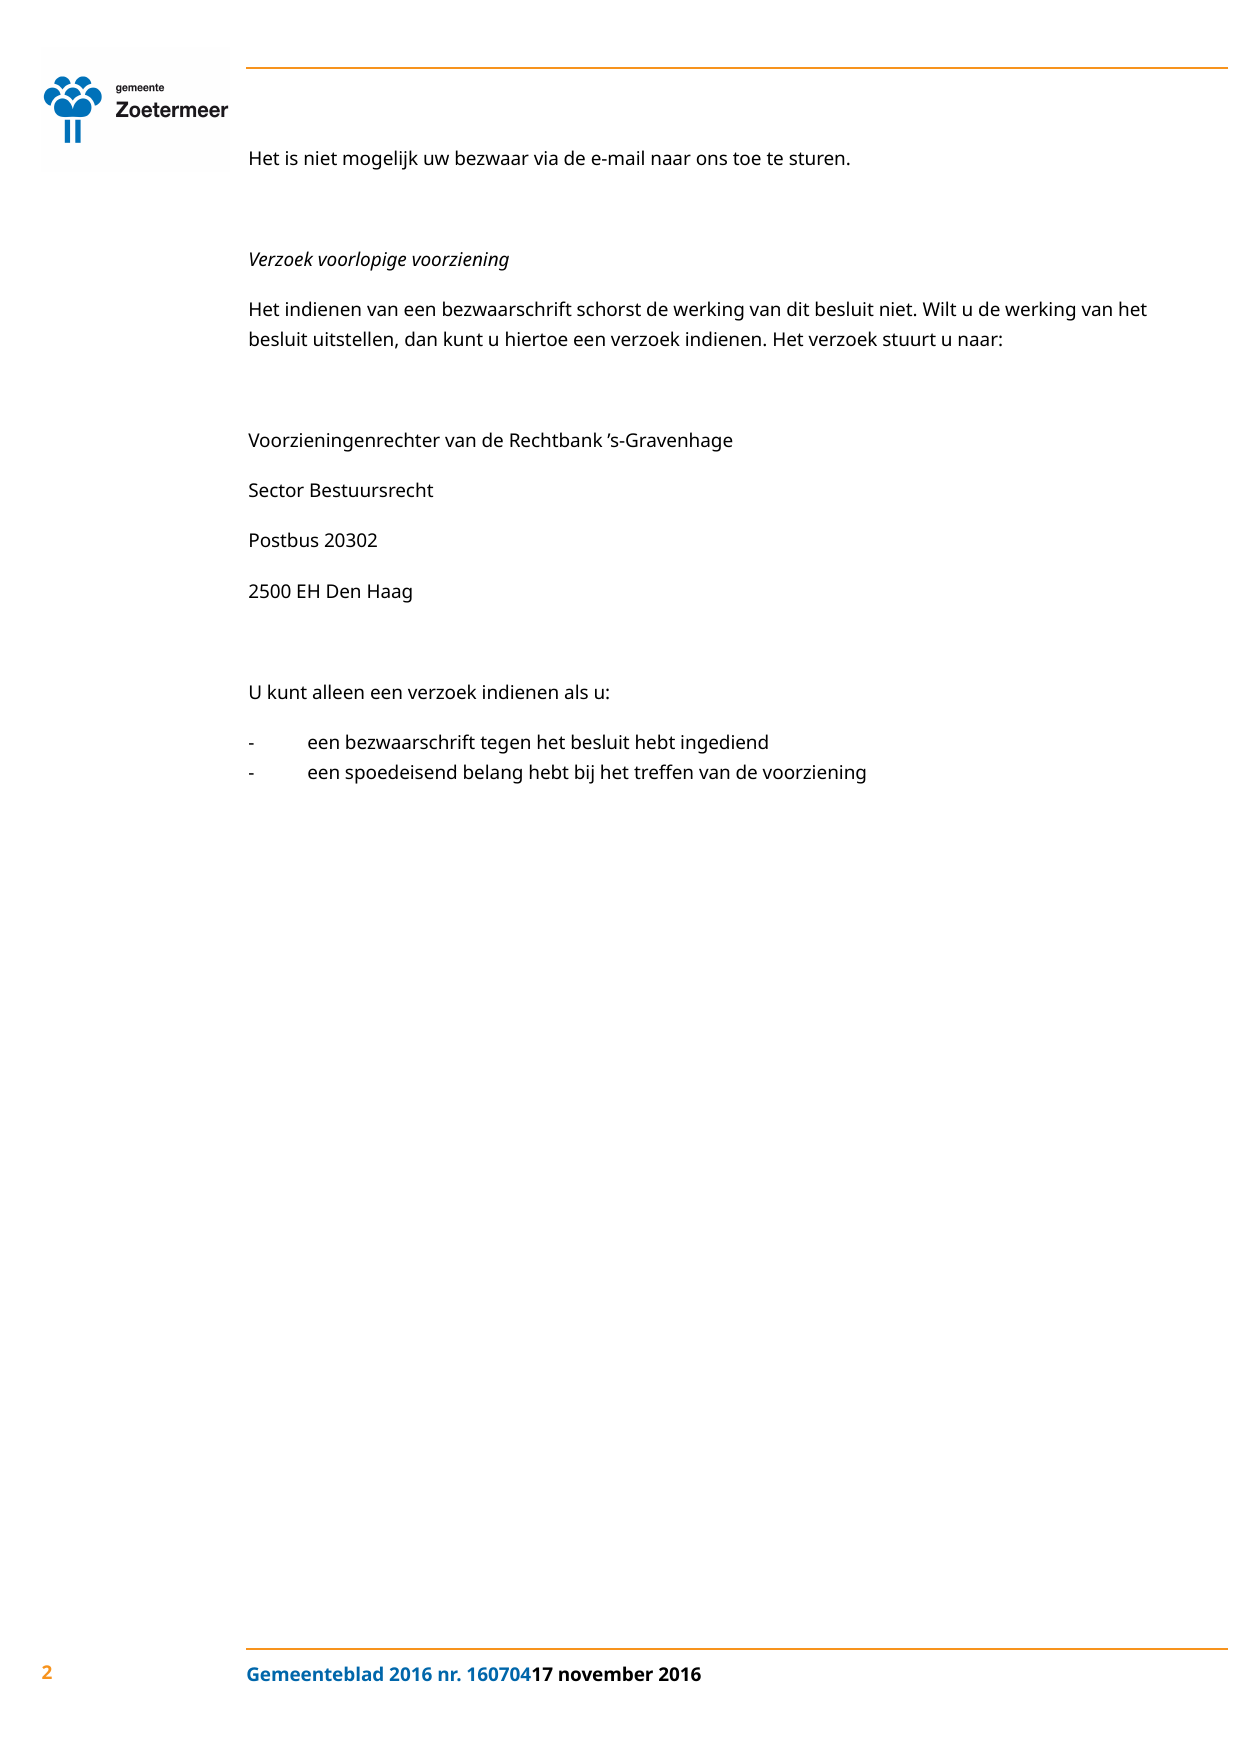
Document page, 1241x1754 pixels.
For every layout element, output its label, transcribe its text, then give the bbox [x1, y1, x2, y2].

picture [41, 47, 231, 172]
text Sector Bestuursrecht [248, 477, 1152, 503]
text Het indienen van een bezwaarschrift schorst de werking van dit besluit niet. Wilt u de werking van het besluit uitstellen, dan kunt u hiertoe een verzoek indienen. Het verzoek stuurt u naar: [248, 296, 1152, 352]
list een bezwaarschrift tegen het besluit hebt ingediend [248, 729, 1152, 755]
text 2500 EH Den Haag [248, 578, 1152, 604]
text U kunt alleen een verzoek indienen als u: [248, 679, 1152, 705]
list een spoedeisend belang hebt bij het treffen van de voorziening [248, 759, 1152, 785]
text Verzoek voorlopige voorziening [248, 246, 1152, 272]
text Het is niet mogelijk uw bezwaar via de e-mail naar ons toe te sturen. [248, 145, 1152, 171]
text Postbus 20302 [248, 528, 1152, 553]
text Voorzieningenrechter van de Rechtbank ’s-Gravenhage [248, 427, 1152, 453]
